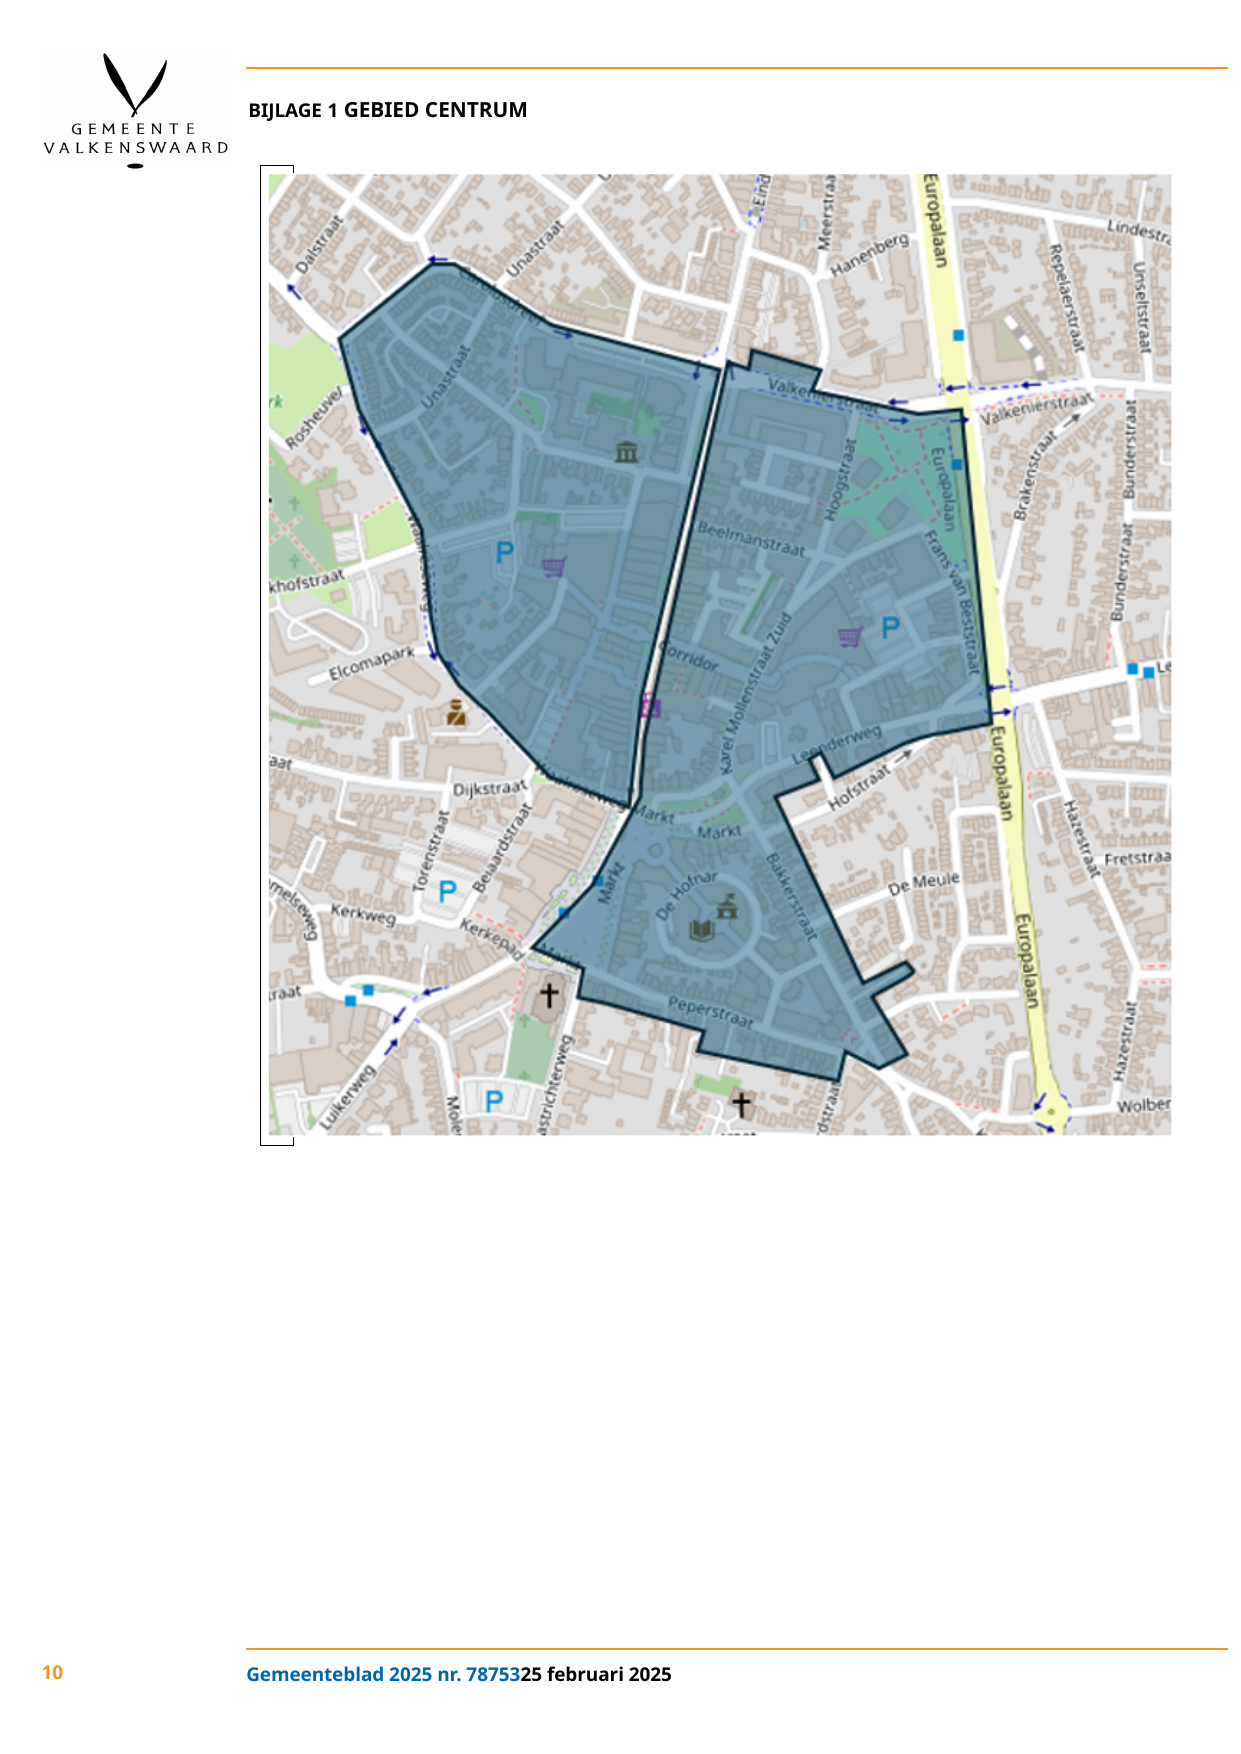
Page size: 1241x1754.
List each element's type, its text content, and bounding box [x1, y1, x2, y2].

picture [41, 47, 231, 172]
picture [268, 173, 1173, 1137]
text BIJLAGE 1 GEBIED CENTRUM [248, 95, 1152, 123]
